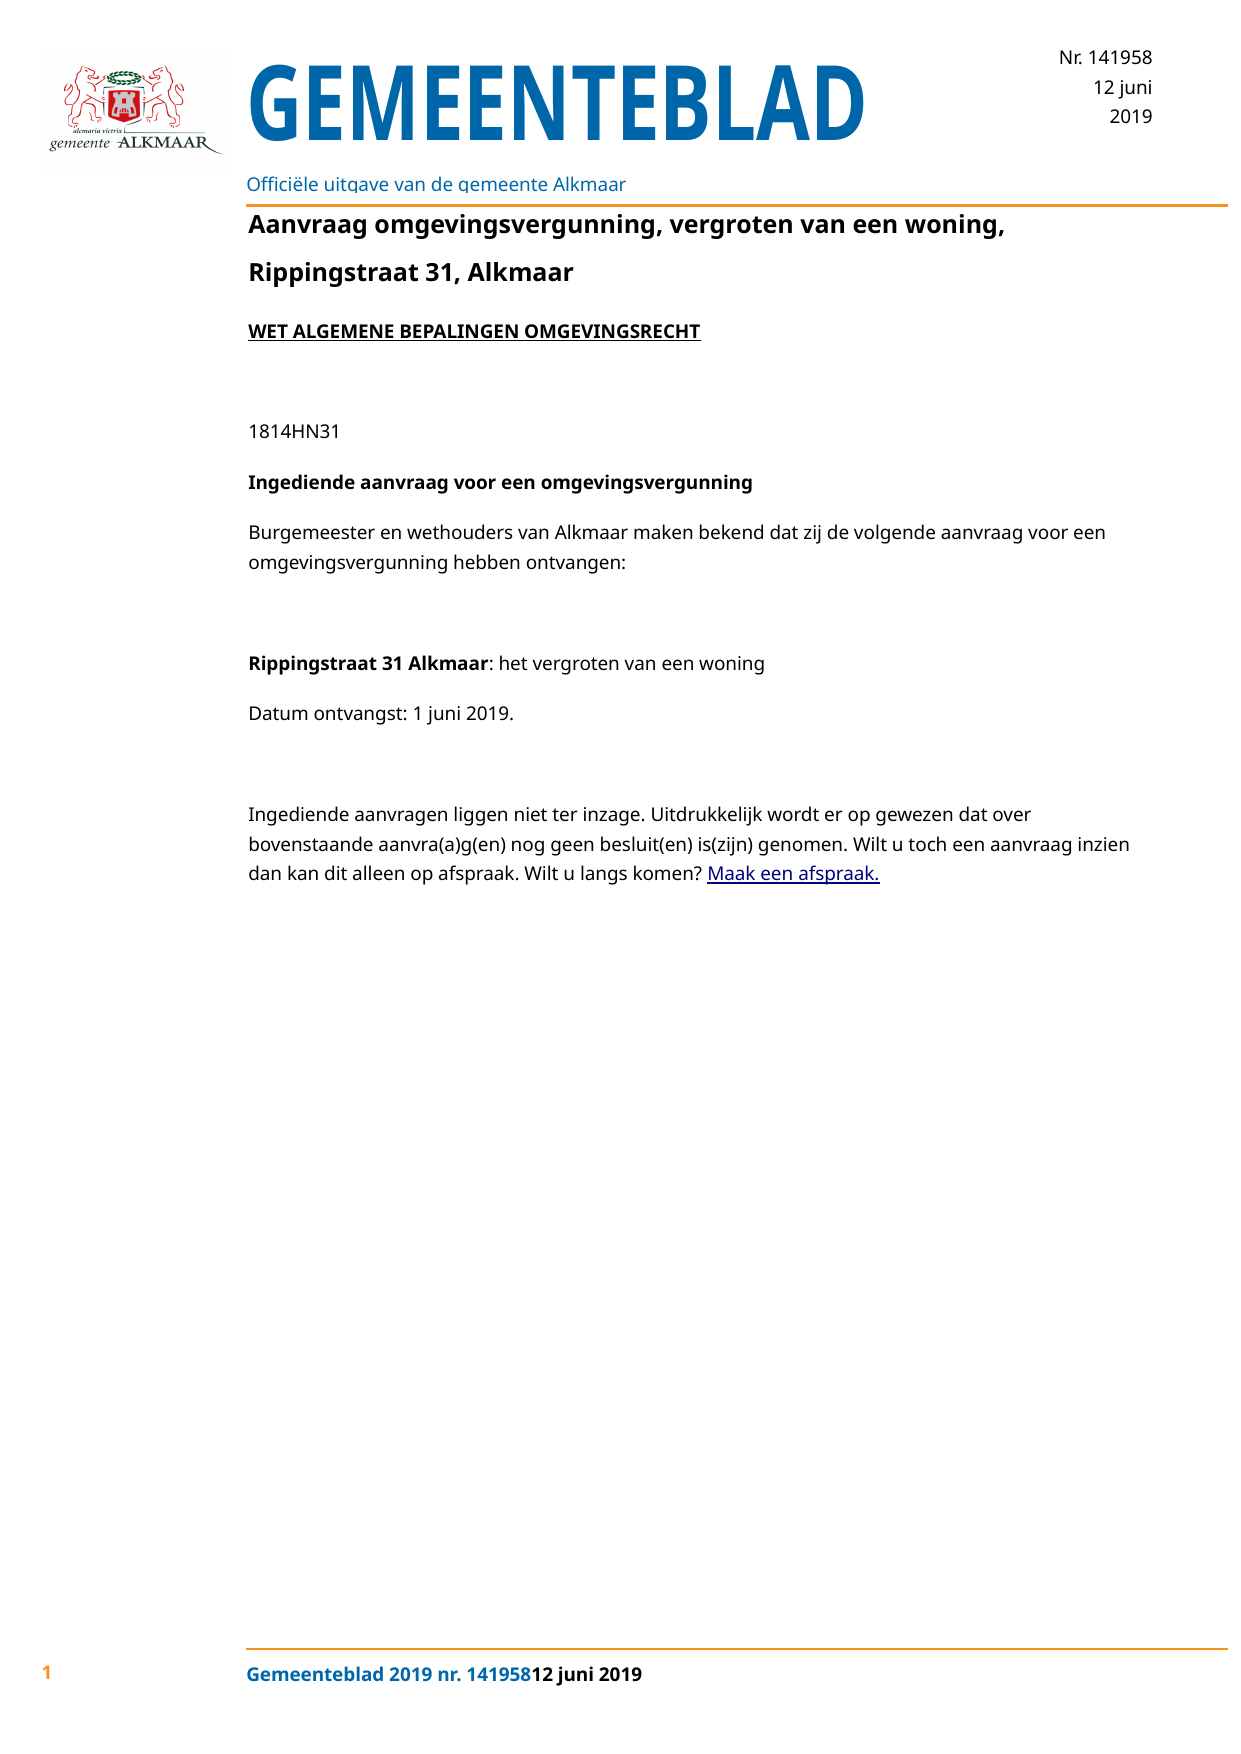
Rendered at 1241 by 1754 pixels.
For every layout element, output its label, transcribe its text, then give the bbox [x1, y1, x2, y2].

text 1814HN31 [248, 419, 1152, 444]
text Datum ontvangst: 1 juni 2019. [248, 700, 1152, 726]
picture [41, 47, 231, 172]
text WET ALGEMENE BEPALINGEN OMGEVINGSRECHT [248, 318, 1152, 344]
text Ingediende aanvragen liggen niet ter inzage. Uitdrukkelijk wordt er op gewezen dat over bovenstaande aanvra(a)g(en) nog geen besluit(en) is(zijn) genomen. Wilt u toch een aanvraag inzien dan kan dit alleen op afspraak. Wilt u langs komen? Maak een afspraak. [248, 801, 1152, 886]
text Burgemeester en wethouders van Alkmaar maken bekend dat zij de volgende aanvraag voor een omgevingsvergunning hebben ontvangen: [248, 519, 1152, 575]
text Ingediende aanvraag voor een omgevingsvergunning [248, 469, 1152, 495]
text Aanvraag omgevingsvergunning, vergroten van een woning, Rippingstraat 31, Alkmaar [248, 207, 1152, 288]
text Rippingstraat 31 Alkmaar: het vergroten van een woning [248, 650, 1152, 676]
